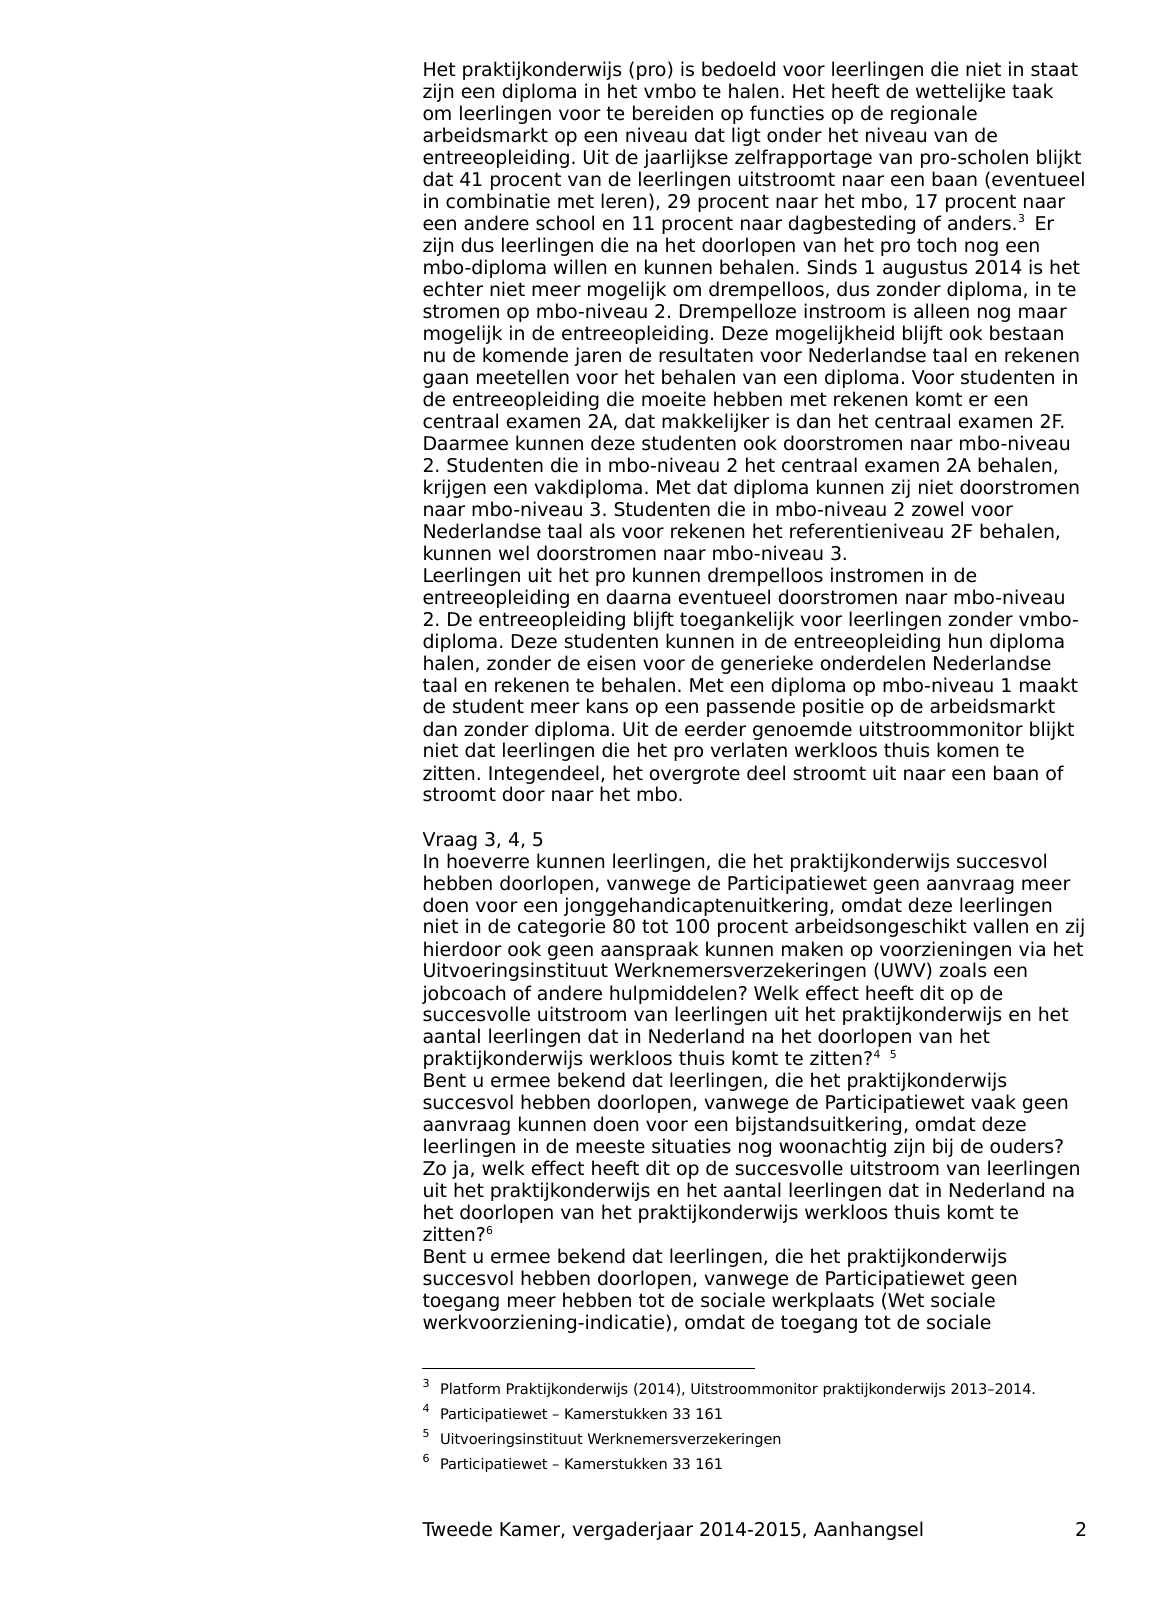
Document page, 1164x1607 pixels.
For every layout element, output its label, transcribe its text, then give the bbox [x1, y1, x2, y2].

text Vraag 3, 4, 5 [422, 828, 1087, 851]
text Leerlingen uit het pro kunnen drempelloos instromen in de entreeopleiding en daarna eventueel doorstromen naar mbo-niveau 2. De entreeopleiding blijft toegankelijk voor leerlingen zonder vmbo-diploma. Deze studenten kunnen in de entreeopleiding hun diploma halen, zonder de eisen voor de generieke onderdelen Nederlandse taal en rekenen te behalen. Met een diploma op mbo-niveau 1 maakt de student meer kans op een passende positie op de arbeidsmarkt dan zonder diploma. Uit de eerder genoemde uitstroommonitor blijkt niet dat leerlingen die het pro verlaten werkloos thuis komen te zitten. Integendeel, het overgrote deel stroomt uit naar een baan of stroomt door naar het mbo. [422, 564, 1087, 806]
text Het praktijkonderwijs (pro) is bedoeld voor leerlingen die niet in staat zijn een diploma in het vmbo te halen. Het heeft de wettelijke taak om leerlingen voor te bereiden op functies op de regionale arbeidsmarkt op een niveau dat ligt onder het niveau van de entreeopleiding. Uit de jaarlijkse zelfrapportage van pro-scholen blijkt dat 41 procent van de leerlingen uitstroomt naar een baan (eventueel in combinatie met leren), 29 procent naar het mbo, 17 procent naar een andere school en 11 procent naar dagbesteding of anders. Er zijn dus leerlingen die na het doorlopen van het pro toch nog een mbo-diploma willen en kunnen behalen. Sinds 1 augustus 2014 is het echter niet meer mogelijk om drempelloos, dus zonder diploma, in te stromen op mbo-niveau 2. Drempelloze instroom is alleen nog maar mogelijk in de entreeopleiding. Deze mogelijkheid blijft ook bestaan nu de komende jaren de resultaten voor Nederlandse taal en rekenen gaan meetellen voor het behalen van een diploma. Voor studenten in de entreeopleiding die moeite hebben met rekenen komt er een centraal examen 2A, dat makkelijker is dan het centraal examen 2F. Daarmee kunnen deze studenten ook doorstromen naar mbo-niveau 2. Studenten die in mbo-niveau 2 het centraal examen 2A behalen, krijgen een vakdiploma. Met dat diploma kunnen zij niet doorstromen naar mbo-niveau 3. Studenten die in mbo-niveau 2 zowel voor Nederlandse taal als voor rekenen het referentieniveau 2F behalen, kunnen wel doorstromen naar mbo-niveau 3. [422, 59, 1087, 564]
text Uitvoeringsinstituut Werknemersverzekeringen [422, 1427, 1087, 1449]
text Bent u ermee bekend dat leerlingen, die het praktijkonderwijs succesvol hebben doorlopen, vanwege de Participatiewet geen toegang meer hebben tot de sociale werkplaats (Wet sociale werkvoorziening-indicatie), omdat de toegang tot de sociale [422, 1246, 1087, 1334]
text Bent u ermee bekend dat leerlingen, die het praktijkonderwijs succesvol hebben doorlopen, vanwege de Participatiewet vaak geen aanvraag kunnen doen voor een bijstandsuitkering, omdat deze leerlingen in de meeste situaties nog woonachtig zijn bij de ouders? Zo ja, welk effect heeft dit op de succesvolle uitstroom van leerlingen uit het praktijkonderwijs en het aantal leerlingen dat in Nederland na het doorlopen van het praktijkonderwijs werkloos thuis komt te zitten? [422, 1070, 1087, 1246]
text Participatiewet – Kamerstukken 33 161 [422, 1402, 1087, 1424]
text Platform Praktijkonderwijs (2014), Uitstroommonitor praktijkonderwijs 2013–2014. [422, 1377, 1087, 1399]
text Participatiewet – Kamerstukken 33 161 [422, 1452, 1087, 1474]
text In hoeverre kunnen leerlingen, die het praktijkonderwijs succesvol hebben doorlopen, vanwege de Participatiewet geen aanvraag meer doen voor een jonggehandicaptenuitkering, omdat deze leerlingen niet in de categorie 80 tot 100 procent arbeidsongeschikt vallen en zij hierdoor ook geen aanspraak kunnen maken op voorzieningen via het Uitvoeringsinstituut Werknemersverzekeringen (UWV) zoals een jobcoach of andere hulpmiddelen? Welk effect heeft dit op de succesvolle uitstroom van leerlingen uit het praktijkonderwijs en het aantal leerlingen dat in Nederland na het doorlopen van het praktijkonderwijs werkloos thuis komt te zitten? [422, 851, 1087, 1070]
